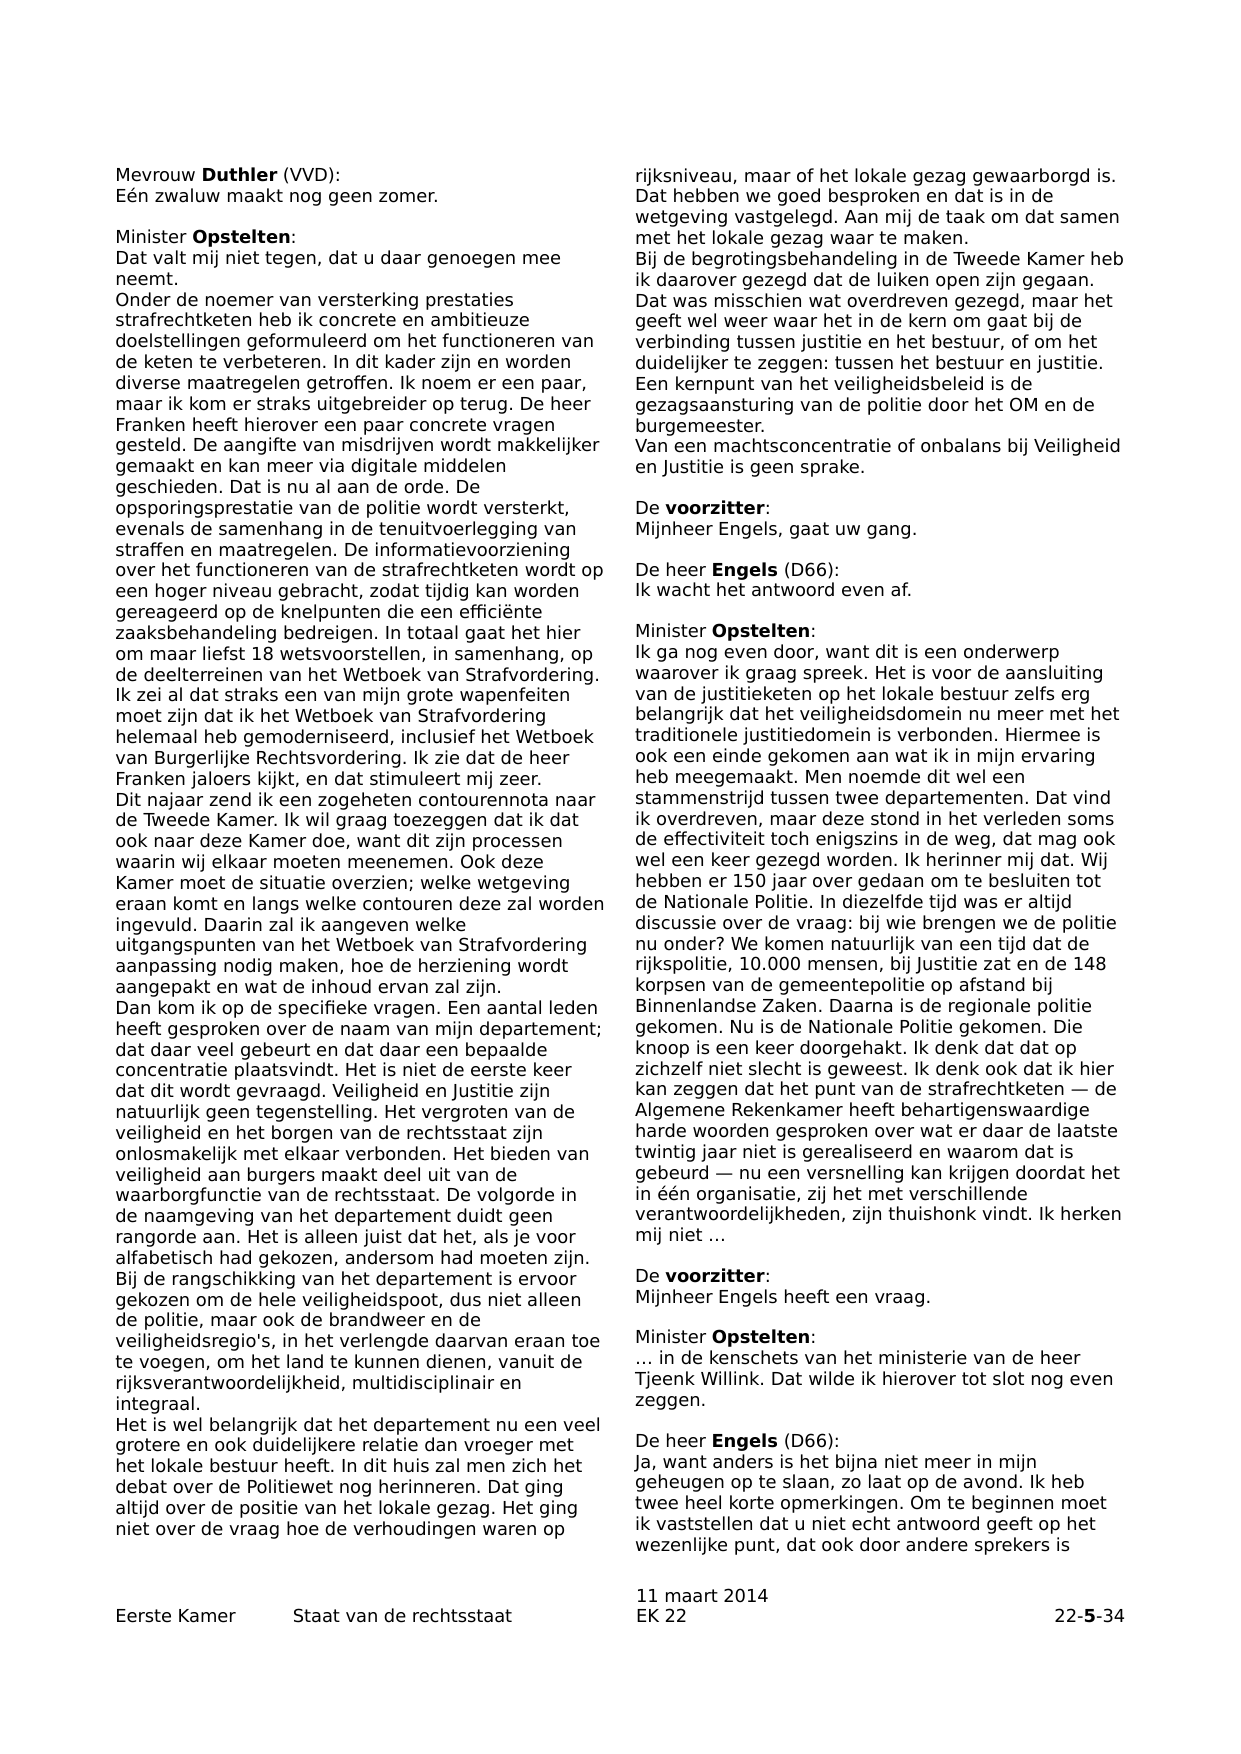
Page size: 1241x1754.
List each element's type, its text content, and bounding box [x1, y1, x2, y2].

text … in de kenschets van het ministerie van de heer Tjeenk Willink. Dat wilde ik hierover tot slot nog even zeggen. [635, 1348, 1125, 1411]
text Minister Opstelten: [115, 227, 605, 248]
text De voorzitter: [635, 498, 1125, 518]
text Dit najaar zend ik een zogeheten contourennota naar de Tweede Kamer. Ik wil graag toezeggen dat ik dat ook naar deze Kamer doe, want dit zijn processen waarin wij elkaar moeten meenemen. Ook deze Kamer moet de situatie overzien; welke wetgeving eraan komt en langs welke contouren deze zal worden ingevuld. Daarin zal ik aangeven welke uitgangspunten van het Wetboek van Strafvordering aanpassing nodig maken, hoe de herziening wordt aangepakt en wat de inhoud ervan zal zijn. [115, 789, 605, 998]
text Ja, want anders is het bijna niet meer in mijn geheugen op te slaan, zo laat op de avond. Ik heb twee heel korte opmerkingen. Om te beginnen moet ik vaststellen dat u niet echt antwoord geeft op het wezenlijke punt, dat ook door andere sprekers is [635, 1451, 1125, 1556]
text Eén zwaluw maakt nog geen zomer. [115, 186, 605, 207]
text Mijnheer Engels heeft een vraag. [635, 1287, 1125, 1307]
text De heer Engels (D66): [635, 1431, 1125, 1451]
text Dat valt mij niet tegen, dat u daar genoegen mee neemt. [115, 248, 605, 289]
text Minister Opstelten: [635, 621, 1125, 642]
text Bij de begrotingsbehandeling in de Tweede Kamer heb ik daarover gezegd dat de luiken open zijn gegaan. Dat was misschien wat overdreven gezegd, maar het geeft wel weer waar het in de kern om gaat bij de verbinding tussen justitie en het bestuur, of om het duidelijker te zeggen: tussen het bestuur en justitie. Een kernpunt van het veiligheidsbeleid is de gezagsaansturing van de politie door het OM en de burgemeester. [635, 249, 1125, 436]
text Het is wel belangrijk dat het departement nu een veel grotere en ook duidelijkere relatie dan vroeger met het lokale bestuur heeft. In dit huis zal men zich het debat over de Politiewet nog herinneren. Dat ging altijd over de positie van het lokale gezag. Het ging niet over de vraag hoe de verhoudingen waren op [115, 1414, 605, 1539]
text Ik wacht het antwoord even af. [635, 580, 1125, 601]
text Van een machtsconcentratie of onbalans bij Veiligheid en Justitie is geen sprake. [635, 436, 1125, 478]
text Ik ga nog even door, want dit is een onderwerp waarover ik graag spreek. Het is voor de aansluiting van de justitieketen op het lokale bestuur zelfs erg belangrijk dat het veiligheidsdomein nu meer met het traditionele justitiedomein is verbonden. Hiermee is ook een einde gekomen aan wat ik in mijn ervaring heb meegemaakt. Men noemde dit wel een stammenstrijd tussen twee departementen. Dat vind ik overdreven, maar deze stond in het verleden soms de effectiviteit toch enigszins in de weg, dat mag ook wel een keer gezegd worden. Ik herinner mij dat. Wij hebben er 150 jaar over gedaan om te besluiten tot de Nationale Politie. In diezelfde tijd was er altijd discussie over de vraag: bij wie brengen we de politie nu onder? We komen natuurlijk van een tijd dat de rijkspolitie, 10.000 mensen, bij Justitie zat en de 148 korpsen van de gemeentepolitie op afstand bij Binnenlandse Zaken. Daarna is de regionale politie gekomen. Nu is de Nationale Politie gekomen. Die knoop is een keer doorgehakt. Ik denk dat dat op zichzelf niet slecht is geweest. Ik denk ook dat ik hier kan zeggen dat het punt van de strafrechtketen — de Algemene Rekenkamer heeft behartigenswaardige harde woorden gesproken over wat er daar de laatste twintig jaar niet is gerealiseerd en waarom dat is gebeurd — nu een versnelling kan krijgen doordat het in één organisatie, zij het met verschillende verantwoordelijkheden, zijn thuishonk vindt. Ik herken mij niet … [635, 642, 1125, 1246]
text Mijnheer Engels, gaat uw gang. [635, 518, 1125, 539]
text De heer Engels (D66): [635, 559, 1125, 580]
text Dan kom ik op de specifieke vragen. Een aantal leden heeft gesproken over de naam van mijn departement; dat daar veel gebeurt en dat daar een bepaalde concentratie plaatsvindt. Het is niet de eerste keer dat dit wordt gevraagd. Veiligheid en Justitie zijn natuurlijk geen tegenstelling. Het vergroten van de veiligheid en het borgen van de rechtsstaat zijn onlosmakelijk met elkaar verbonden. Het bieden van veiligheid aan burgers maakt deel uit van de waarborgfunctie van de rechtsstaat. De volgorde in de naamgeving van het departement duidt geen rangorde aan. Het is alleen juist dat het, als je voor alfabetisch had gekozen, andersom had moeten zijn. Bij de rangschikking van het departement is ervoor gekozen om de hele veiligheidspoot, dus niet alleen de politie, maar ook de brandweer en de veiligheidsregio's, in het verlengde daarvan eraan toe te voegen, om het land te kunnen dienen, vanuit de rijksverantwoordelijkheid, multidisciplinair en integraal. [115, 998, 605, 1414]
text Onder de noemer van versterking prestaties strafrechtketen heb ik concrete en ambitieuze doelstellingen geformuleerd om het functioneren van de keten te verbeteren. In dit kader zijn en worden diverse maatregelen getroffen. Ik noem er een paar, maar ik kom er straks uitgebreider op terug. De heer Franken heeft hierover een paar concrete vragen gesteld. De aangifte van misdrijven wordt makkelijker gemaakt en kan meer via digitale middelen geschieden. Dat is nu al aan de orde. De opsporingsprestatie van de politie wordt versterkt, evenals de samenhang in de tenuitvoerlegging van straffen en maatregelen. De informatievoorziening over het functioneren van de strafrechtketen wordt op een hoger niveau gebracht, zodat tijdig kan worden gereageerd op de knelpunten die een efficiënte zaaksbehandeling bedreigen. In totaal gaat het hier om maar liefst 18 wetsvoorstellen, in samenhang, op de deelterreinen van het Wetboek van Strafvordering. Ik zei al dat straks een van mijn grote wapenfeiten moet zijn dat ik het Wetboek van Strafvordering helemaal heb gemoderniseerd, inclusief het Wetboek van Burgerlijke Rechtsvordering. Ik zie dat de heer Franken jaloers kijkt, en dat stimuleert mij zeer. [115, 289, 605, 789]
text Minister Opstelten: [635, 1327, 1125, 1348]
text De voorzitter: [635, 1266, 1125, 1287]
text rijksniveau, maar of het lokale gezag gewaarborgd is. Dat hebben we goed besproken en dat is in de wetgeving vastgelegd. Aan mij de taak om dat samen met het lokale gezag waar te maken. [635, 165, 1125, 249]
text Mevrouw Duthler (VVD): [115, 165, 605, 186]
